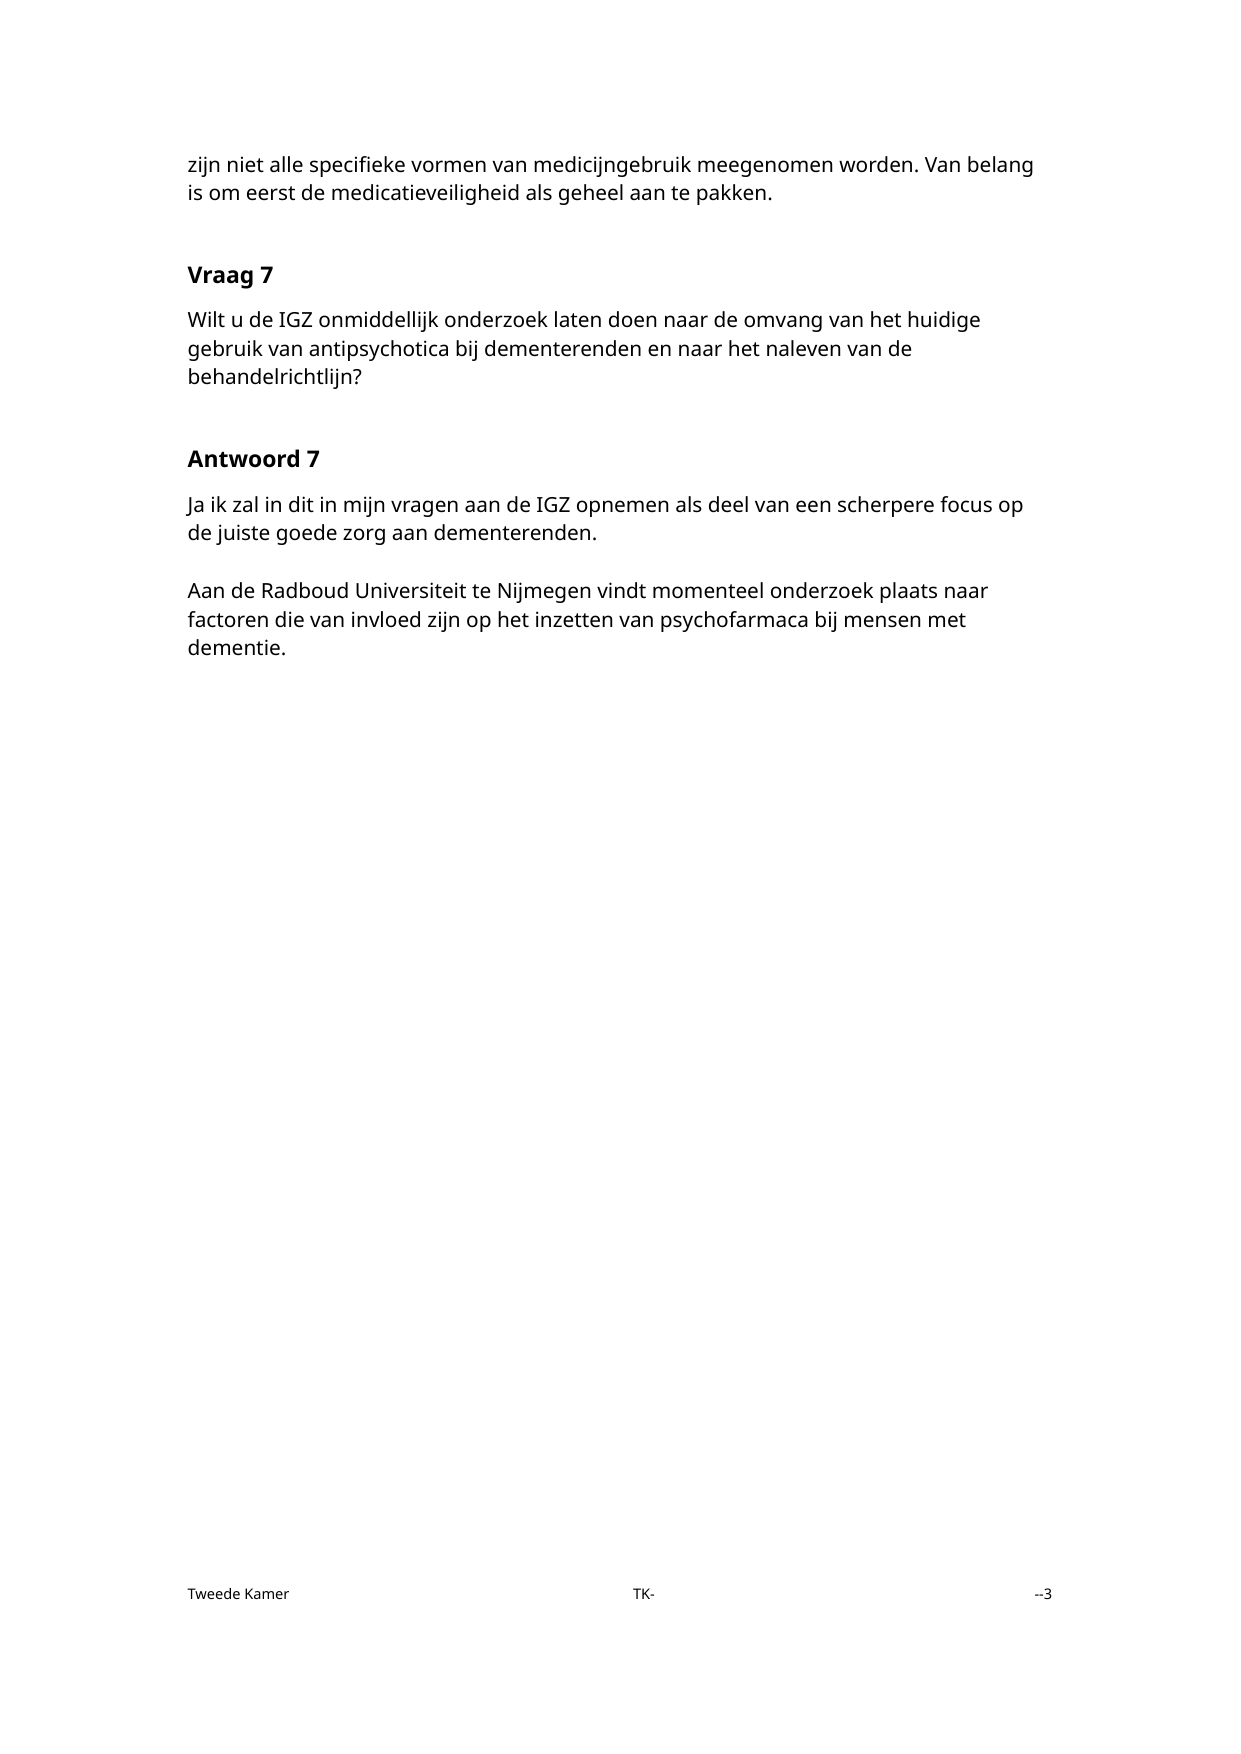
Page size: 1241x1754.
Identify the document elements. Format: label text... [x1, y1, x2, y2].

subtitle Vraag 7 [187, 259, 1053, 291]
text Ja ik zal in dit in mijn vragen aan de IGZ opnemen als deel van een scherpere focus op de juiste goede zorg aan dementerenden. [187, 490, 1053, 547]
text zijn niet alle specifieke vormen van medicijngebruik meegenomen worden. Van belang is om eerst de medicatieveiligheid als geheel aan te pakken. [187, 150, 1053, 207]
subtitle Antwoord 7 [187, 443, 1053, 475]
text Aan de Radboud Universiteit te Nijmegen vindt momenteel onderzoek plaats naar factoren die van invloed zijn op het inzetten van psychofarmaca bij mensen met dementie. [187, 577, 1053, 662]
text Wilt u de IGZ onmiddellijk onderzoek laten doen naar de omvang van het huidige gebruik van antipsychotica bij dementerenden en naar het naleven van de behandelrichtlijn? [187, 306, 1053, 391]
